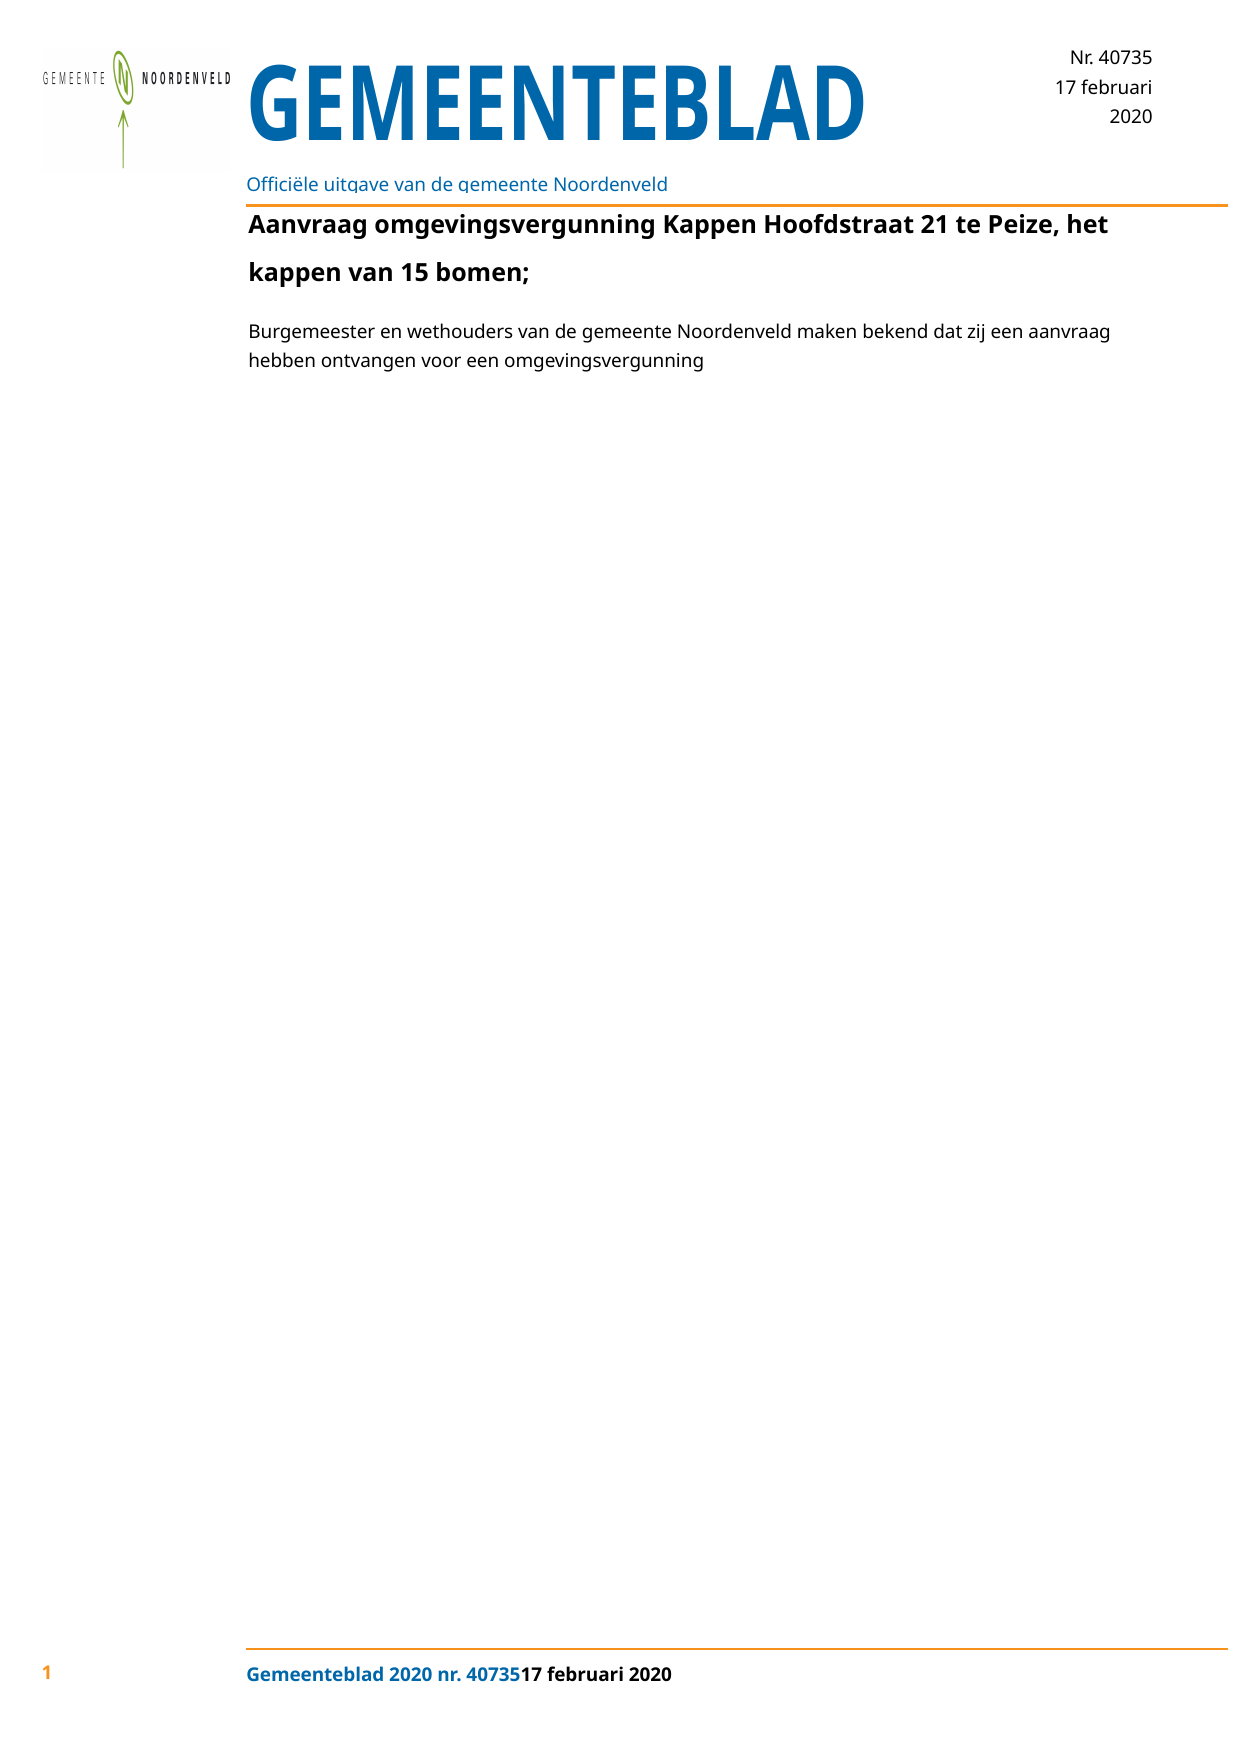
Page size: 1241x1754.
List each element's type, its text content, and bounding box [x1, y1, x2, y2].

text Aanvraag omgevingsvergunning Kappen Hoofdstraat 21 te Peize, het kappen van 15 bomen; [248, 207, 1152, 288]
text Burgemeester en wethouders van de gemeente Noordenveld maken bekend dat zij een aanvraag hebben ontvangen voor een omgevingsvergunning [248, 318, 1152, 373]
picture [41, 47, 231, 172]
